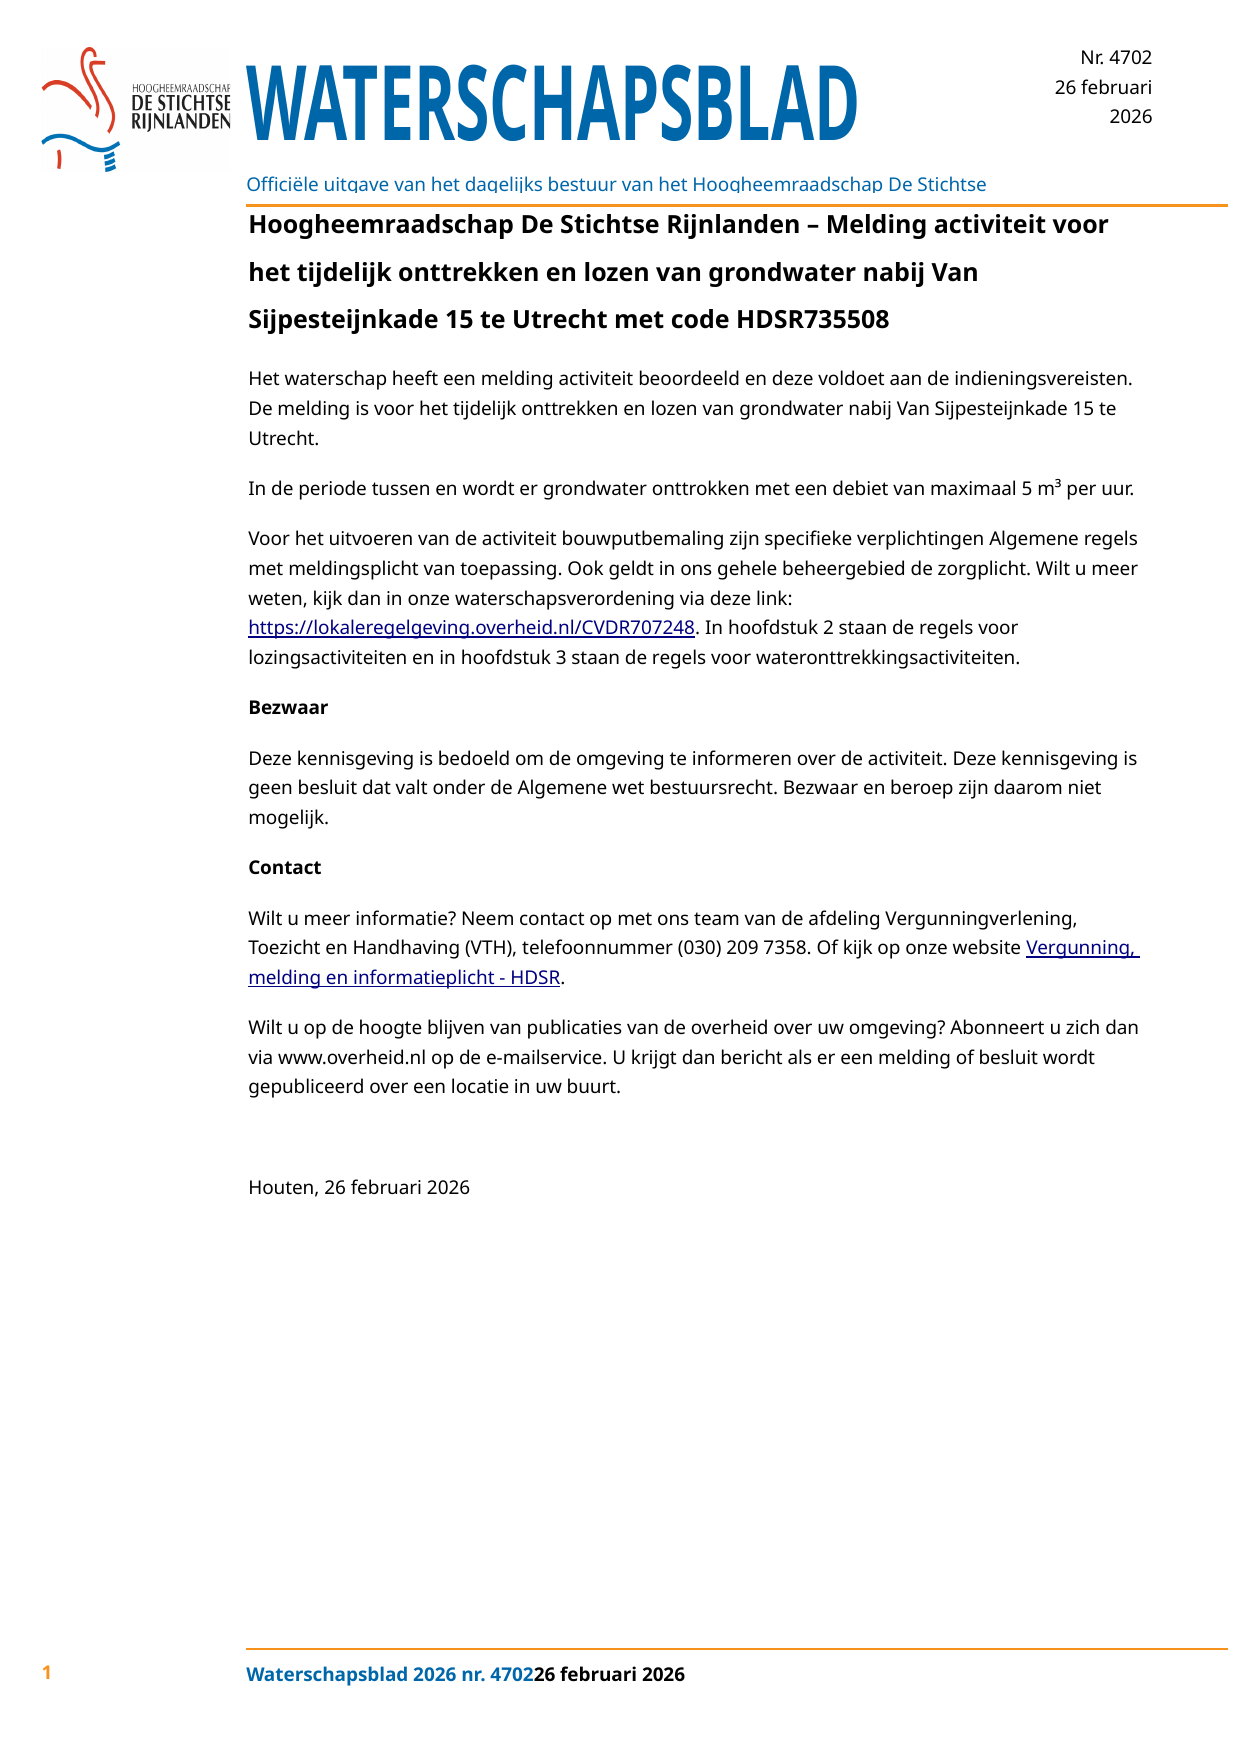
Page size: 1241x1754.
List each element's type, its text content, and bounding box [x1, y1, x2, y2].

text Bezwaar [248, 694, 1152, 720]
text Deze kennisgeving is bedoeld om de omgeving te informeren over de activiteit. Deze kennisgeving is geen besluit dat valt onder de Algemene wet bestuursrecht. Bezwaar en beroep zijn daarom niet mogelijk. [248, 745, 1152, 829]
text In de periode tussen en wordt er grondwater onttrokken met een debiet van maximaal 5 m³ per uur. [248, 475, 1152, 501]
text Het waterschap heeft een melding activiteit beoordeeld en deze voldoet aan de indieningsvereisten. De melding is voor het tijdelijk onttrekken en lozen van grondwater nabij Van Sijpesteijnkade 15 te Utrecht. [248, 366, 1152, 450]
text Wilt u op de hoogte blijven van publicaties van de overheid over uw omgeving? Abonneert u zich dan via www.overheid.nl op de e-mailservice. U krijgt dan bericht als er een melding of besluit wordt gepubliceerd over een locatie in uw buurt. [248, 1014, 1152, 1099]
picture [41, 47, 231, 172]
text Wilt u meer informatie? Neem contact op met ons team van de afdeling Vergunningverlening, Toezicht en Handhaving (VTH), telefoonnummer (030) 209 7358. Of kijk op onze website Vergunning, melding en informatieplicht - HDSR. [248, 905, 1152, 989]
text Voor het uitvoeren van de activiteit bouwputbemaling zijn specifieke verplichtingen Algemene regels met meldingsplicht van toepassing. Ook geldt in ons gehele beheergebied de zorgplicht. Wilt u meer weten, kijk dan in onze waterschapsverordening via deze link: https://lokaleregelgeving.overheid.nl/CVDR707248. In hoofdstuk 2 staan de regels voor lozingsactiviteiten en in hoofdstuk 3 staan de regels voor wateronttrekkingsactiviteiten. [248, 526, 1152, 669]
text Houten, 26 februari 2026 [248, 1174, 1152, 1200]
text Contact [248, 854, 1152, 880]
text Hoogheemraadschap De Stichtse Rijnlanden – Melding activiteit voor het tijdelijk onttrekken en lozen van grondwater nabij Van Sijpesteijnkade 15 te Utrecht met code HDSR735508 [248, 207, 1152, 336]
